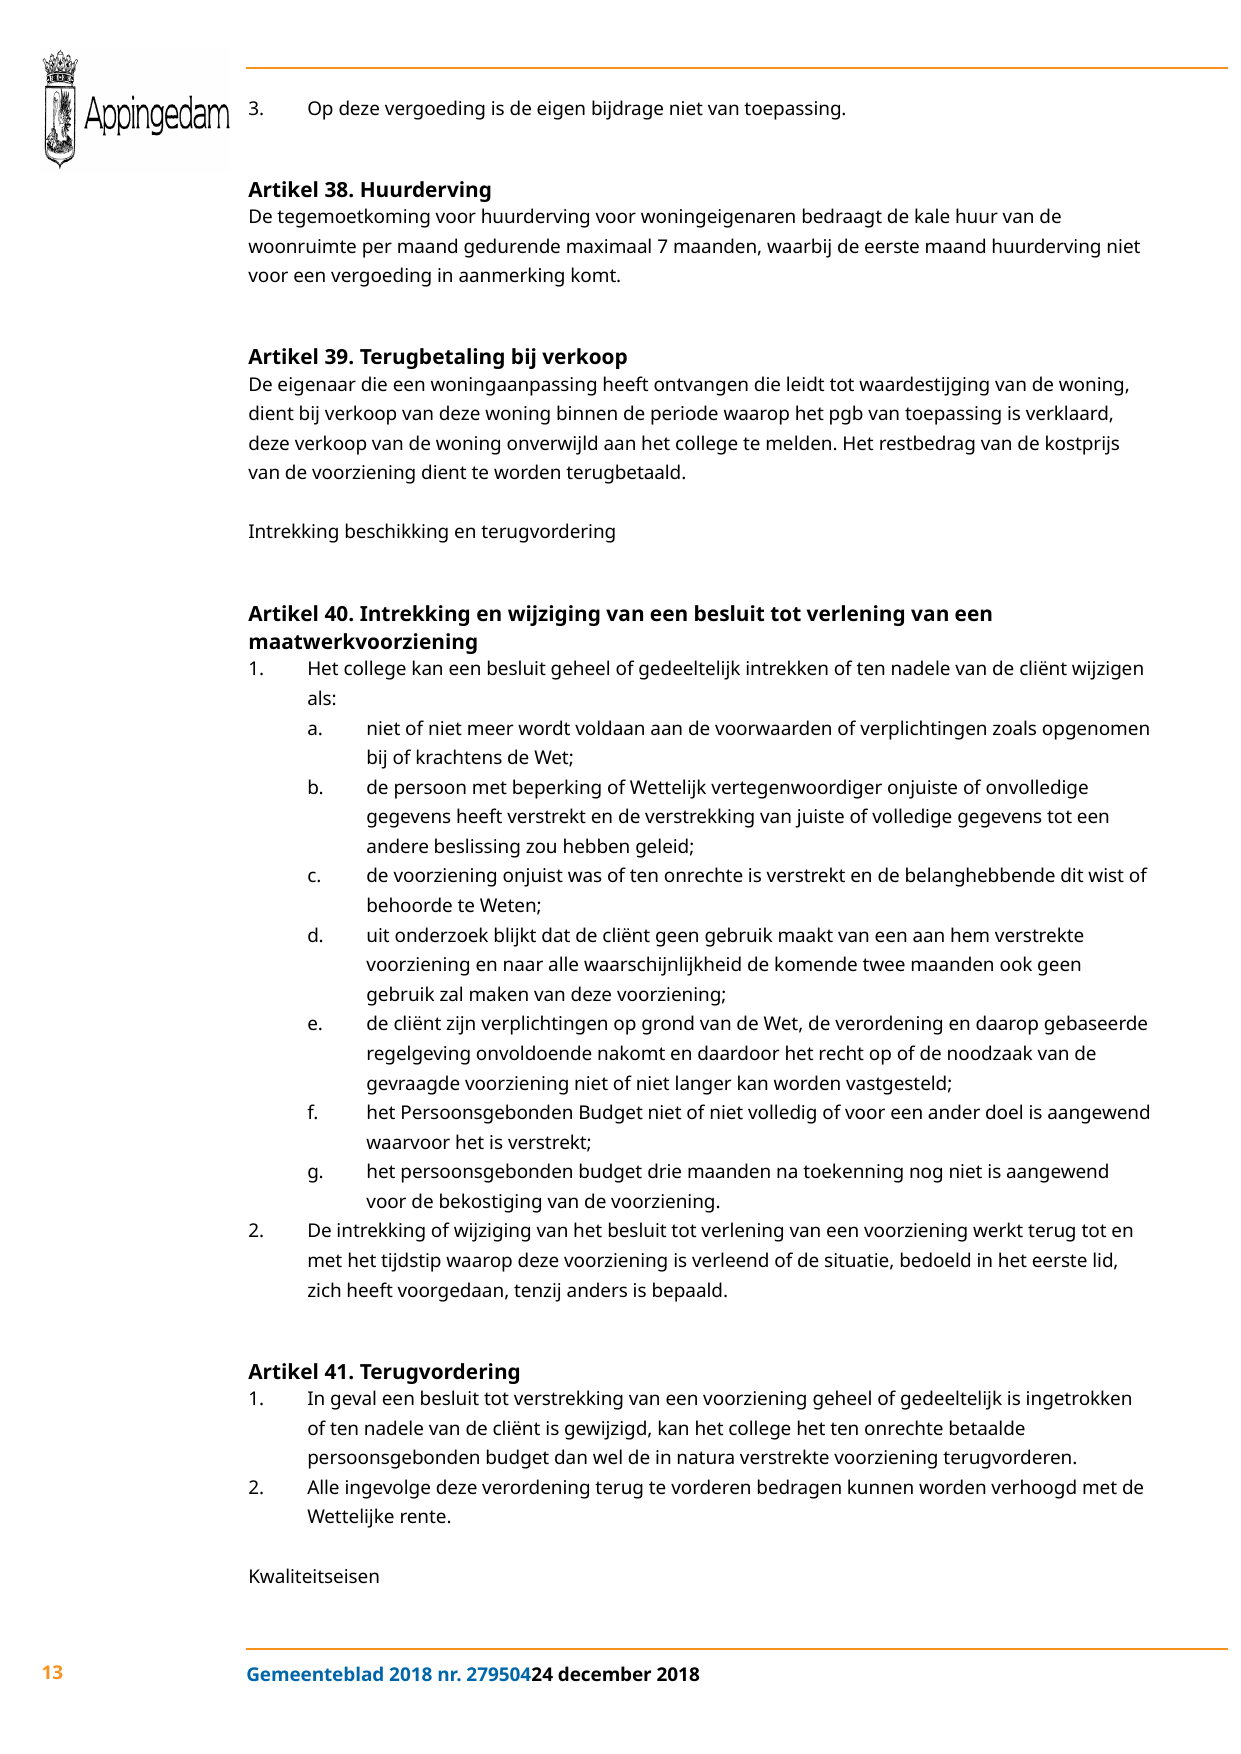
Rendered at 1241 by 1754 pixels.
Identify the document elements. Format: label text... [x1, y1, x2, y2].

text Artikel 40. Intrekking en wijziging van een besluit tot verlening van een maatwerkvoorziening [248, 599, 1152, 656]
list Op deze vergoeding is de eigen bijdrage niet van toepassing. [248, 95, 1152, 121]
text Artikel 38. Huurderving [248, 175, 1152, 203]
text De eigenaar die een woningaanpassing heeft ontvangen die leidt tot waardestijging van de woning, dient bij verkoop van deze woning binnen de periode waarop het pgb van toepassing is verklaard, deze verkoop van de woning onverwijld aan het college te melden. Het restbedrag van de kostprijs van de voorziening dient te worden terugbetaald. [248, 371, 1152, 485]
list de persoon met beperking of Wettelijk vertegenwoordiger onjuiste of onvolledige gegevens heeft verstrekt en de verstrekking van juiste of volledige gegevens tot een andere beslissing zou hebben geleid; [307, 774, 1152, 859]
list In geval een besluit tot verstrekking van een voorziening geheel of gedeeltelijk is ingetrokken of ten nadele van de cliënt is gewijzigd, kan het college het ten onrechte betaalde persoonsgebonden budget dan wel de in natura verstrekte voorziening terugvorderen. [248, 1385, 1152, 1470]
text Intrekking beschikking en terugvordering [248, 519, 1152, 544]
text Artikel 39. Terugbetaling bij verkoop [248, 342, 1152, 371]
list de cliënt zijn verplichtingen op grond van de Wet, de verordening en daarop gebaseerde regelgeving onvoldoende nakomt en daardoor het recht op of de noodzaak van de gevraagde voorziening niet of niet langer kan worden vastgesteld; [307, 1011, 1152, 1096]
list de voorziening onjuist was of ten onrechte is verstrekt en de belanghebbende dit wist of behoorde te Weten; [307, 863, 1152, 918]
picture [41, 47, 231, 172]
list uit onderzoek blijkt dat de cliënt geen gebruik maakt van een aan hem verstrekte voorziening en naar alle waarschijnlijkheid de komende twee maanden ook geen gebruik zal maken van deze voorziening; [307, 922, 1152, 1007]
list Alle ingevolge deze verordening terug te vorderen bedragen kunnen worden verhoogd met de Wettelijke rente. [248, 1474, 1152, 1529]
list het Persoonsgebonden Budget niet of niet volledig of voor een ander doel is aangewend waarvoor het is verstrekt; [307, 1099, 1152, 1155]
list De intrekking of wijziging van het besluit tot verlening van een voorziening werkt terug tot en met het tijdstip waarop deze voorziening is verleend of de situatie, bedoeld in het eerste lid, zich heeft voorgedaan, tenzij anders is bepaald. [248, 1218, 1152, 1303]
text Kwaliteitseisen [248, 1563, 1152, 1588]
list niet of niet meer wordt voldaan aan de voorwaarden of verplichtingen zoals opgenomen bij of krachtens de Wet; [307, 715, 1152, 770]
text De tegemoetkoming voor huurderving voor woningeigenaren bedraagt de kale huur van de woonruimte per maand gedurende maximaal 7 maanden, waarbij de eerste maand huurderving niet voor een vergoeding in aanmerking komt. [248, 203, 1152, 288]
list het persoonsgebonden budget drie maanden na toekenning nog niet is aangewend voor de bekostiging van de voorziening. [307, 1158, 1152, 1214]
text Artikel 41. Terugvordering [248, 1357, 1152, 1385]
list Het college kan een besluit geheel of gedeeltelijk intrekken of ten nadele van de cliënt wijzigen als: [248, 656, 1152, 711]
